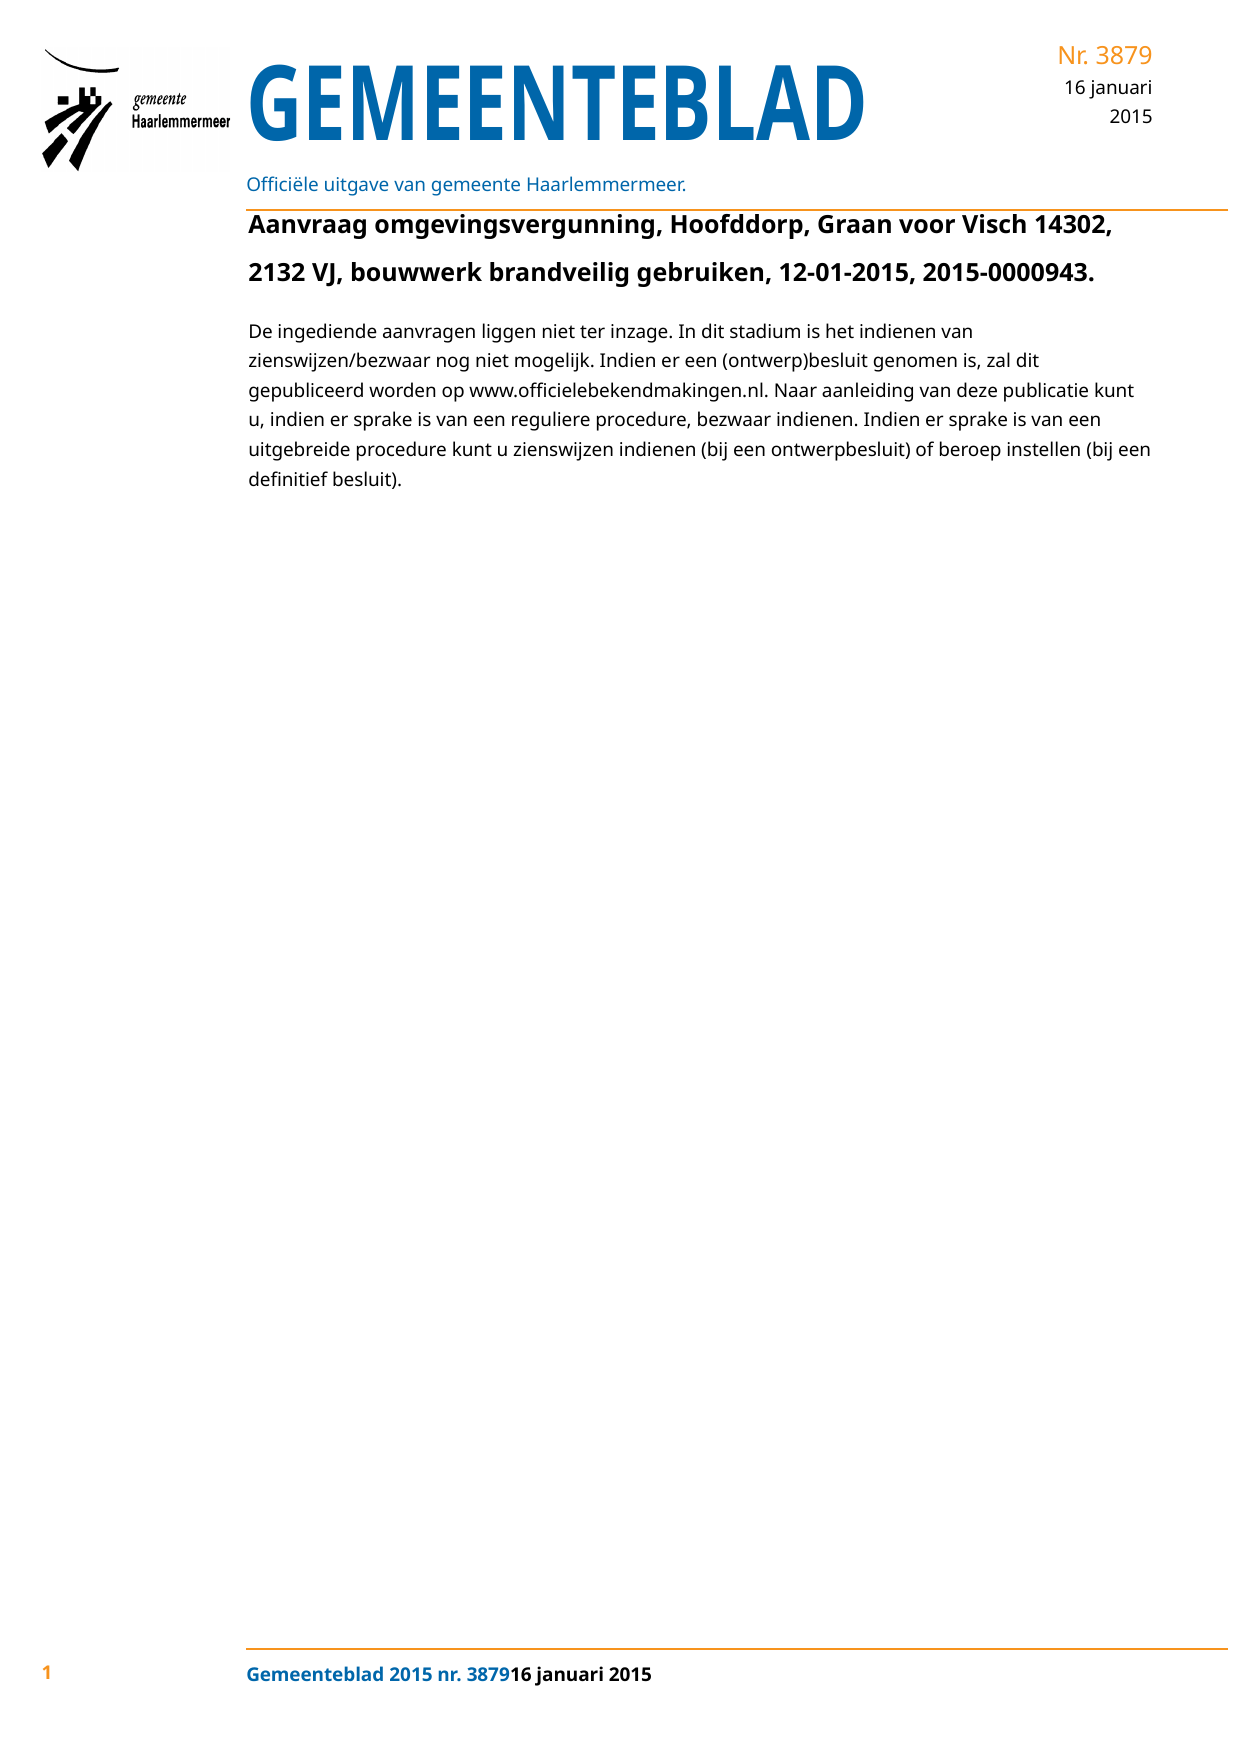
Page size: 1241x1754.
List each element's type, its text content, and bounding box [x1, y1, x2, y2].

text De ingediende aanvragen liggen niet ter inzage. In dit stadium is het indienen van zienswijzen/bezwaar nog niet mogelijk. Indien er een (ontwerp)besluit genomen is, zal dit gepubliceerd worden op www.officielebekendmakingen.nl. Naar aanleiding van deze publicatie kunt u, indien er sprake is van een reguliere procedure, bezwaar indienen. Indien er sprake is van een uitgebreide procedure kunt u zienswijzen indienen (bij een ontwerpbesluit) of beroep instellen (bij een definitief besluit). [248, 318, 1152, 492]
text Aanvraag omgevingsvergunning, Hoofddorp, Graan voor Visch 14302, 2132 VJ, bouwwerk brandveilig gebruiken, 12-01-2015, 2015-0000943. [248, 211, 1152, 288]
picture [41, 47, 231, 172]
